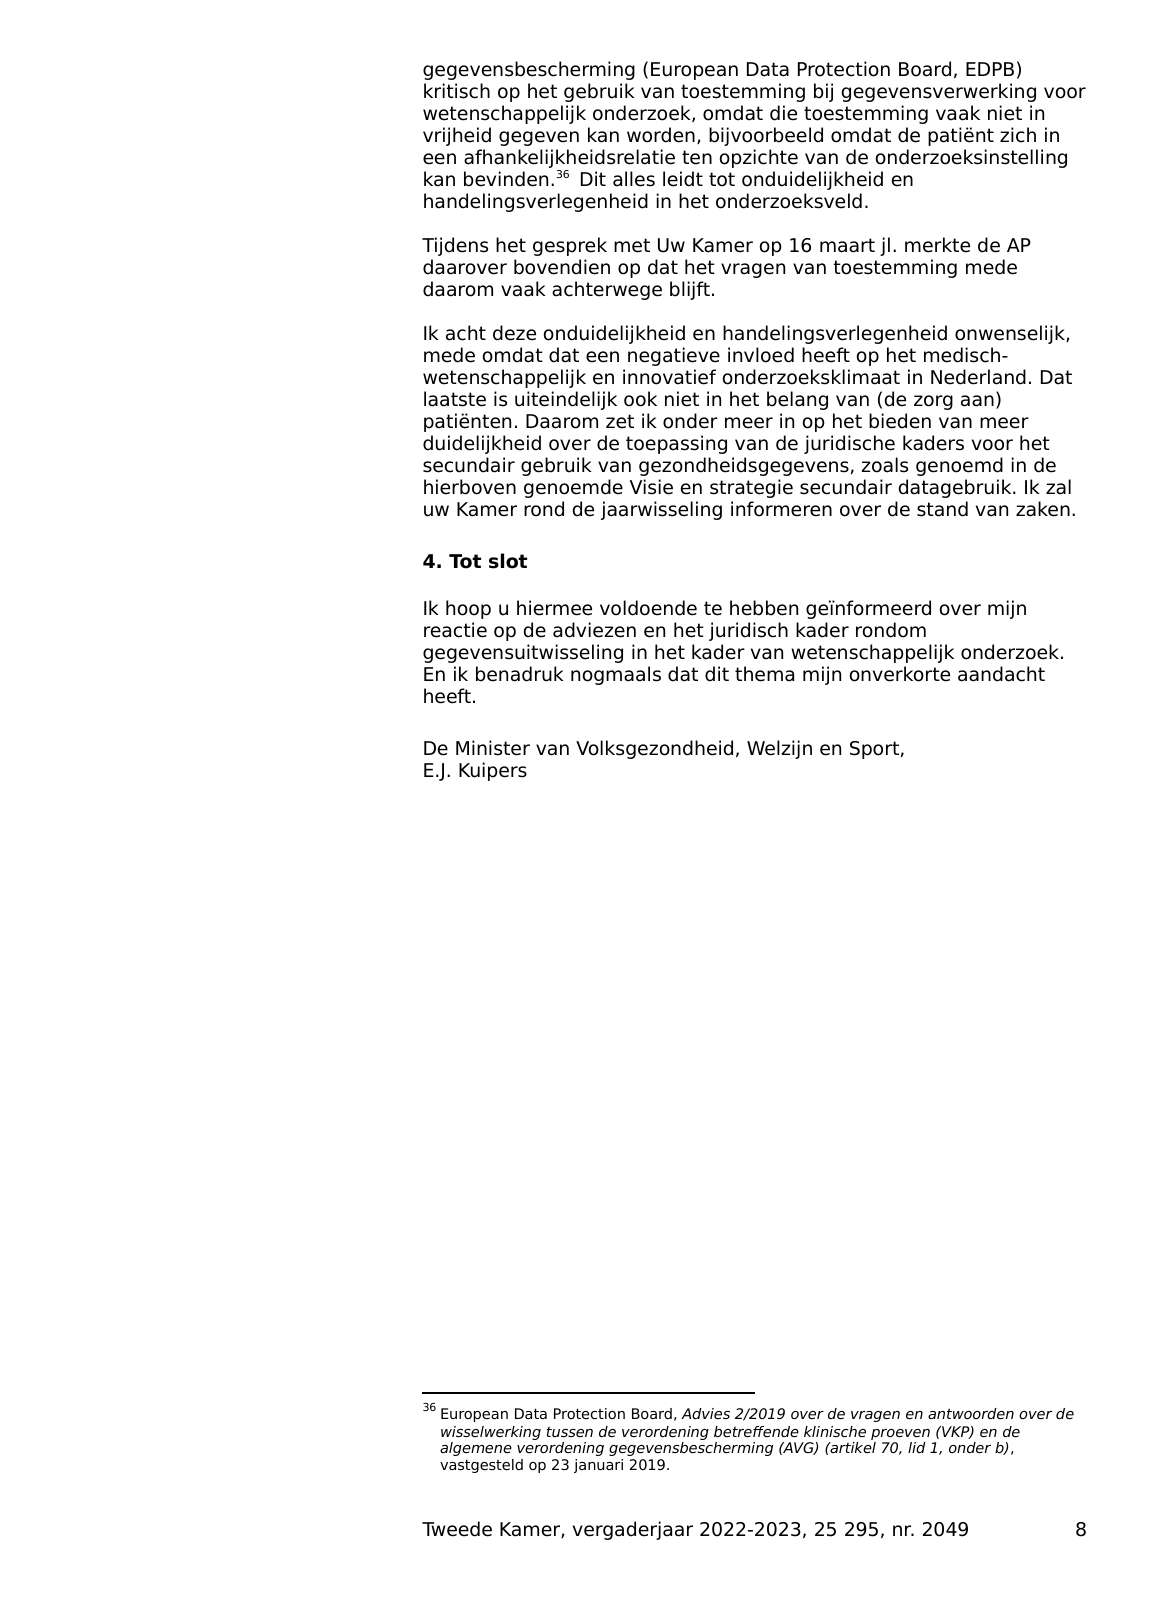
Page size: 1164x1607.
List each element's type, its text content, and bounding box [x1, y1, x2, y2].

text Ik hoop u hiermee voldoende te hebben geïnformeerd over mijn reactie op de adviezen en het juridisch kader rondom gegevensuitwisseling in het kader van wetenschappelijk onderzoek. En ik benadruk nogmaals dat dit thema mijn onverkorte aandacht heeft. [422, 598, 1087, 708]
text European Data Protection Board, Advies 2/2019 over de vragen en antwoorden over de wisselwerking tussen de verordening betreffende klinische proeven (VKP) en de algemene verordening gegevensbescherming (AVG) (artikel 70, lid 1, onder b), vastgesteld op 23 januari 2019. [422, 1402, 1087, 1474]
text gegevensbescherming (European Data Protection Board, EDPB) kritisch op het gebruik van toestemming bij gegevensverwerking voor wetenschappelijk onderzoek, omdat die toestemming vaak niet in vrijheid gegeven kan worden, bijvoorbeeld omdat de patiënt zich in een afhankelijkheidsrelatie ten opzichte van de onderzoeksinstelling kan bevinden. Dit alles leidt tot onduidelijkheid en handelingsverlegenheid in het onderzoeksveld. [422, 59, 1087, 213]
text De Minister van Volksgezondheid, Welzijn en Sport, E.J. Kuipers [422, 738, 1087, 782]
text Tijdens het gesprek met Uw Kamer op 16 maart jl. merkte de AP daarover bovendien op dat het vragen van toestemming mede daarom vaak achterwege blijft. [422, 235, 1087, 301]
subtitle 4. Tot slot [422, 551, 1087, 573]
text Ik acht deze onduidelijkheid en handelingsverlegenheid onwenselijk, mede omdat dat een negatieve invloed heeft op het medisch-wetenschappelijk en innovatief onderzoeksklimaat in Nederland. Dat laatste is uiteindelijk ook niet in het belang van (de zorg aan) patiënten. Daarom zet ik onder meer in op het bieden van meer duidelijkheid over de toepassing van de juridische kaders voor het secundair gebruik van gezondheidsgegevens, zoals genoemd in de hierboven genoemde Visie en strategie secundair datagebruik. Ik zal uw Kamer rond de jaarwisseling informeren over de stand van zaken. [422, 323, 1087, 521]
